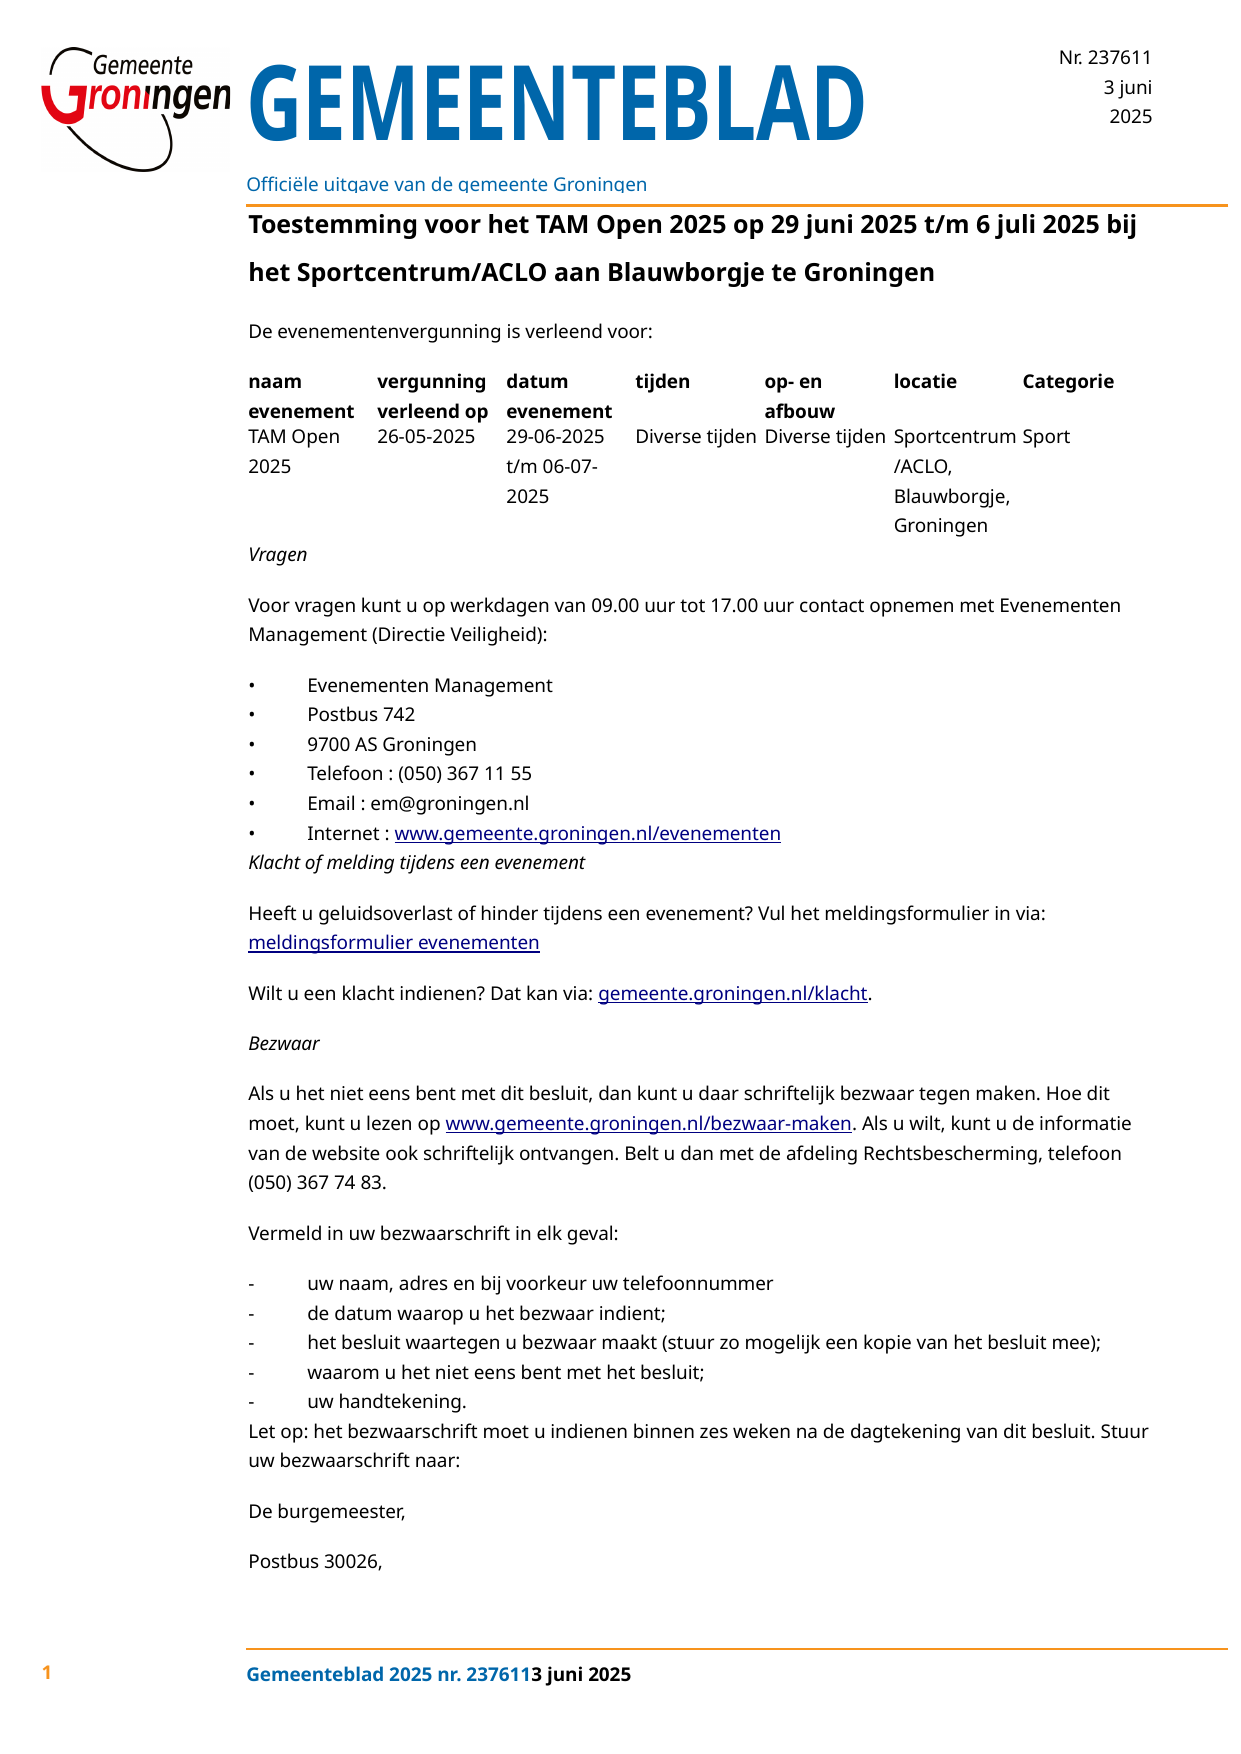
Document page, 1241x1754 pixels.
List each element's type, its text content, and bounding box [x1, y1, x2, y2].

text Vermeld in uw bezwaarschrift in elk geval: [248, 1220, 1152, 1246]
table_cell Diverse tijden [764, 424, 893, 538]
text Vragen [248, 541, 1152, 567]
text Wilt u een klacht indienen? Dat kan via: gemeente.groningen.nl/klacht. [248, 980, 1152, 1006]
text Let op: het bezwaarschrift moet u indienen binnen zes weken na de dagtekening van dit besluit. Stuur uw bezwaarschrift naar: [248, 1418, 1152, 1473]
table_header naam evenement [248, 369, 377, 424]
table_header datum evenement [506, 369, 635, 424]
table_cell 29-06-2025 t/m 06-07-2025 [506, 424, 635, 538]
list de datum waarop u het bezwaar indient; [248, 1300, 1152, 1326]
list uw naam, adres en bij voorkeur uw telefoonnummer [248, 1270, 1152, 1296]
text Bezwaar [248, 1030, 1152, 1056]
table_cell 26-05-2025 [377, 424, 506, 538]
text De burgemeester, [248, 1498, 1152, 1524]
list het besluit waartegen u bezwaar maakt (stuur zo mogelijk een kopie van het besluit mee); [248, 1329, 1152, 1355]
list Telefoon : (050) 367 11 55 [248, 761, 1152, 786]
table_header tijden [635, 369, 764, 424]
list uw handtekening. [248, 1388, 1152, 1414]
table_header locatie [894, 369, 1022, 424]
list Evenementen Management [248, 672, 1152, 698]
list Email : em@groningen.nl [248, 790, 1152, 816]
picture [41, 47, 231, 172]
list Postbus 742 [248, 701, 1152, 727]
table_cell Sportcentrum /ACLO, Blauwborgje, Groningen [894, 424, 1022, 538]
text Postbus 30026, [248, 1548, 1152, 1574]
table_cell Sport [1023, 424, 1152, 538]
text De evenementenvergunning is verleend voor: [248, 318, 1152, 344]
list Internet : www.gemeente.groningen.nl/evenementen [248, 820, 1152, 846]
list waarom u het niet eens bent met het besluit; [248, 1359, 1152, 1385]
text Heeft u geluidsoverlast of hinder tijdens een evenement? Vul het meldingsformulier in via: meldingsformulier evenementen [248, 900, 1152, 955]
table_header op- en afbouw [764, 369, 893, 424]
table_header vergunning verleend op [377, 369, 506, 424]
text Voor vragen kunt u op werkdagen van 09.00 uur tot 17.00 uur contact opnemen met Evenementen Management (Directie Veiligheid): [248, 592, 1152, 647]
text Toestemming voor het TAM Open 2025 op 29 juni 2025 t/m 6 juli 2025 bij het Sportcentrum/ACLO aan Blauwborgje te Groningen [248, 207, 1152, 288]
list 9700 AS Groningen [248, 731, 1152, 757]
text Als u het niet eens bent met dit besluit, dan kunt u daar schriftelijk bezwaar tegen maken. Hoe dit moet, kunt u lezen op www.gemeente.groningen.nl/bezwaar-maken. Als u wilt, kunt u de informatie van de website ook schriftelijk ontvangen. Belt u dan met de afdeling Rechtsbescherming, telefoon (050) 367 74 83. [248, 1081, 1152, 1195]
text Klacht of melding tijdens een evenement [248, 849, 1152, 875]
table_cell TAM Open 2025 [248, 424, 377, 538]
table_cell Diverse tijden [635, 424, 764, 538]
table_header Categorie [1023, 369, 1152, 424]
